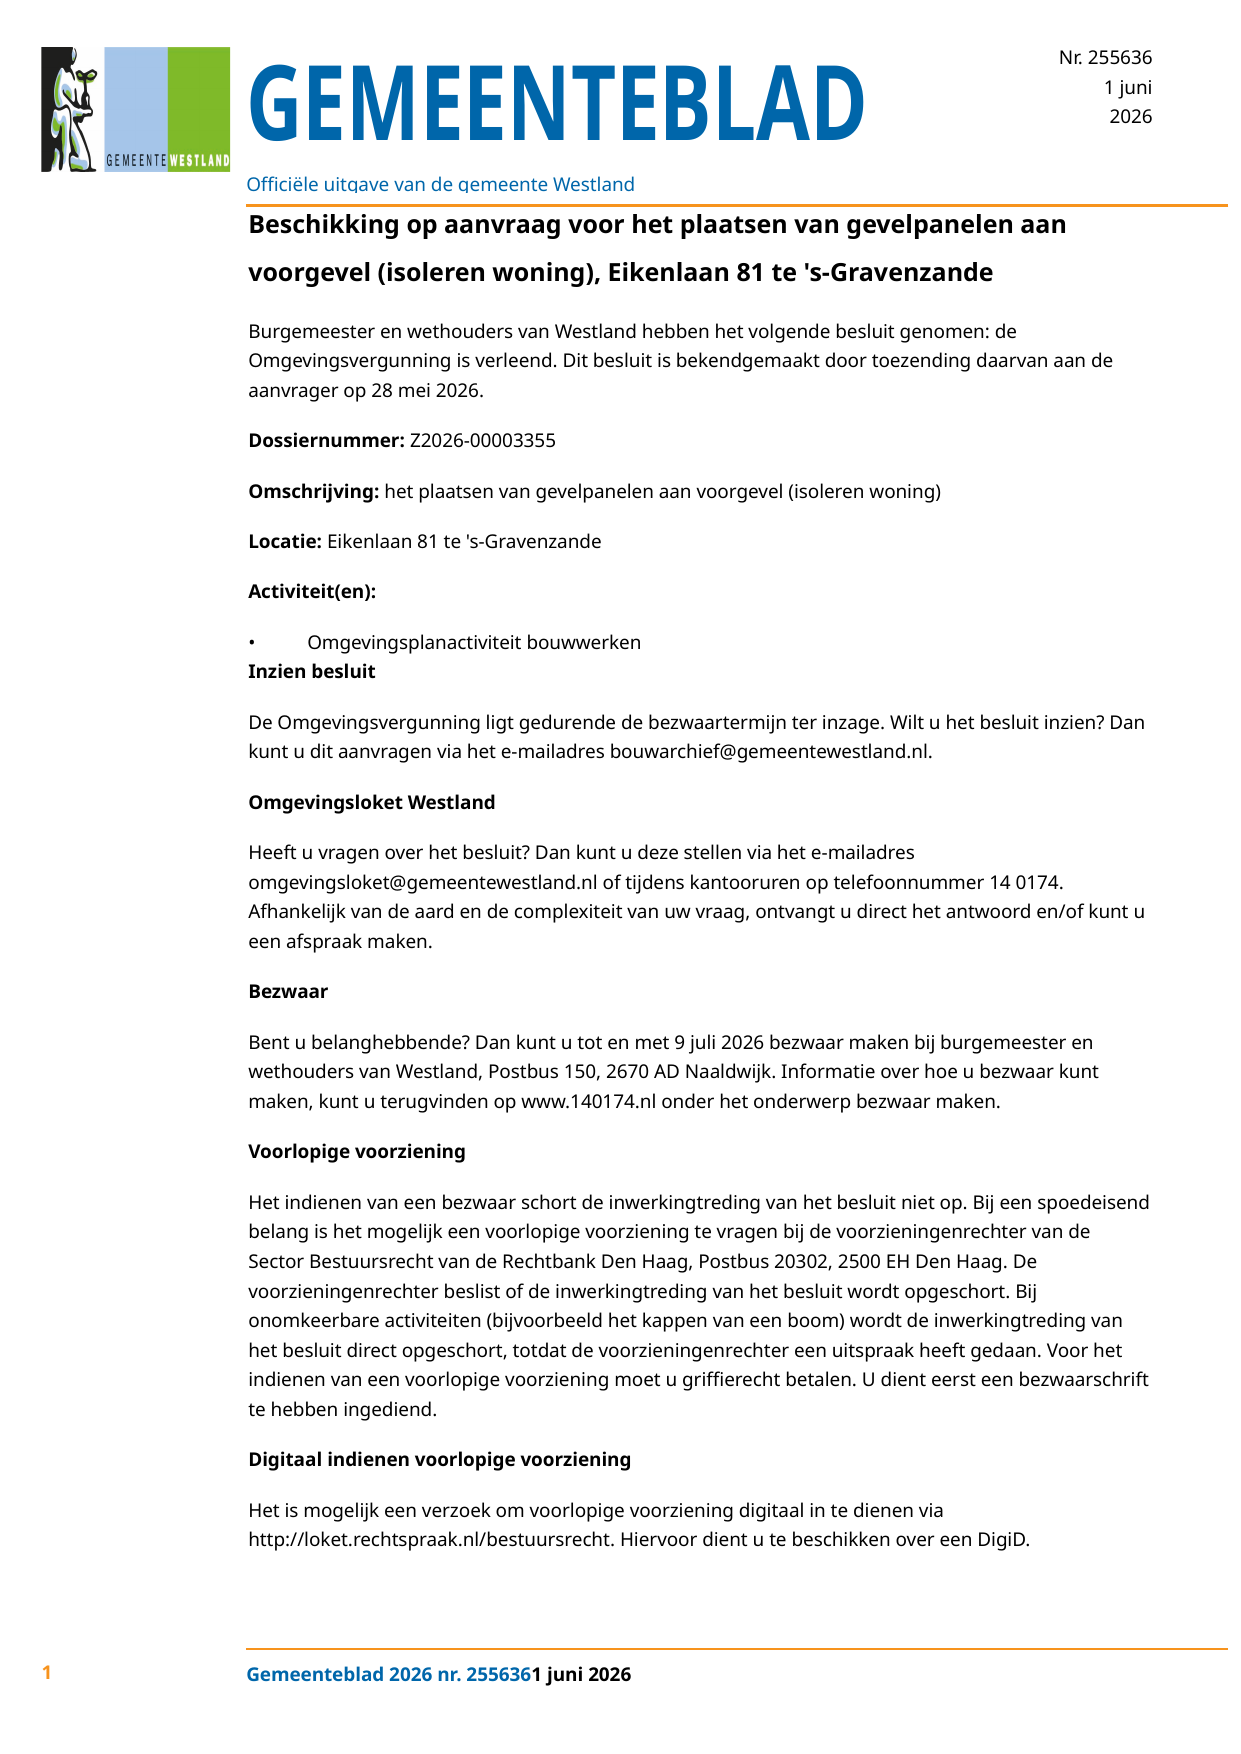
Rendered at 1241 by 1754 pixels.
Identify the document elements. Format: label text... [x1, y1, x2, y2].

picture [41, 47, 231, 172]
text Het indienen van een bezwaar schort de inwerkingtreding van het besluit niet op. Bij een spoedeisend belang is het mogelijk een voorlopige voorziening te vragen bij de voorzieningenrechter van de Sector Bestuursrecht van de Rechtbank Den Haag, Postbus 20302, 2500 EH Den Haag. De voorzieningenrechter beslist of de inwerkingtreding van het besluit wordt opgeschort. Bij onomkeerbare activiteiten (bijvoorbeeld het kappen van een boom) wordt de inwerkingtreding van het besluit direct opgeschort, totdat de voorzieningenrechter een uitspraak heeft gedaan. Voor het indienen van een voorlopige voorziening moet u griffierecht betalen. U dient eerst een bezwaarschrift te hebben ingediend. [248, 1189, 1152, 1422]
text Bent u belanghebbende? Dan kunt u tot en met 9 juli 2026 bezwaar maken bij burgemeester en wethouders van Westland, Postbus 150, 2670 AD Naaldwijk. Informatie over hoe u bezwaar kunt maken, kunt u terugvinden op www.140174.nl onder het onderwerp bezwaar maken. [248, 1029, 1152, 1114]
text Activiteit(en): [248, 579, 1152, 604]
text Beschikking op aanvraag voor het plaatsen van gevelpanelen aan voorgevel (isoleren woning), Eikenlaan 81 te 's-Gravenzande [248, 207, 1152, 288]
text Burgemeester en wethouders van Westland hebben het volgende besluit genomen: de Omgevingsvergunning is verleend. Dit besluit is bekendgemaakt door toezending daarvan aan de aanvrager op 28 mei 2026. [248, 318, 1152, 403]
text Omgevingsloket Westland [248, 789, 1152, 815]
text Locatie: Eikenlaan 81 te 's-Gravenzande [248, 528, 1152, 554]
text Voorlopige voorziening [248, 1139, 1152, 1164]
text Dossiernummer: Z2026-00003355 [248, 427, 1152, 453]
text Digitaal indienen voorlopige voorziening [248, 1447, 1152, 1472]
text Heeft u vragen over het besluit? Dan kunt u deze stellen via het e-mailadres omgevingsloket@gemeentewestland.nl of tijdens kantooruren op telefoonnummer 14 0174. Afhankelijk van de aard en de complexiteit van uw vraag, ontvangt u direct het antwoord en/of kunt u een afspraak maken. [248, 839, 1152, 954]
text Omschrijving: het plaatsen van gevelpanelen aan voorgevel (isoleren woning) [248, 478, 1152, 504]
text Inzien besluit [248, 659, 1152, 684]
text De Omgevingsvergunning ligt gedurende de bezwaartermijn ter inzage. Wilt u het besluit inzien? Dan kunt u dit aanvragen via het e-mailadres bouwarchief@gemeentewestland.nl. [248, 709, 1152, 764]
text Bezwaar [248, 979, 1152, 1004]
list Omgevingsplanactiviteit bouwwerken [248, 629, 1152, 655]
text Het is mogelijk een verzoek om voorlopige voorziening digitaal in te dienen via http://loket.rechtspraak.nl/bestuursrecht. Hiervoor dient u te beschikken over een DigiD. [248, 1497, 1152, 1552]
